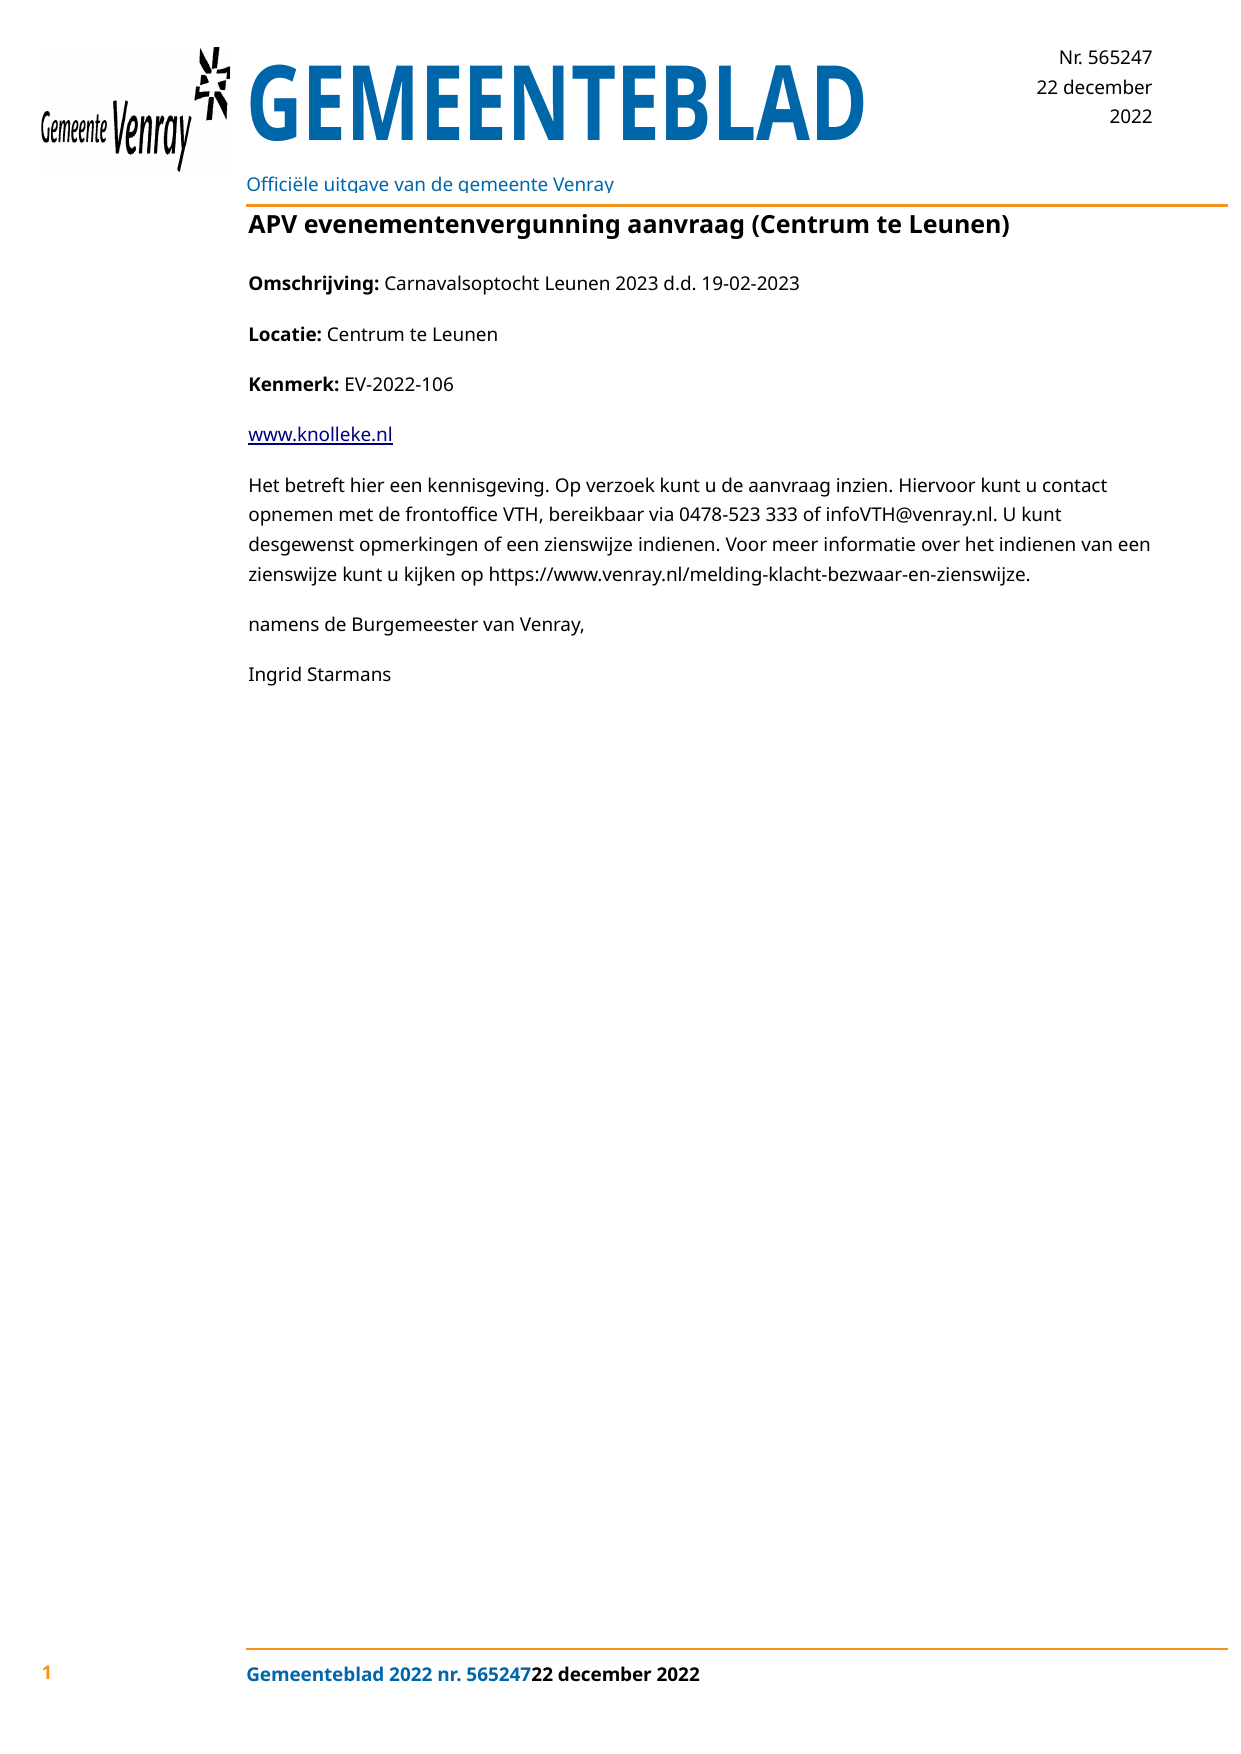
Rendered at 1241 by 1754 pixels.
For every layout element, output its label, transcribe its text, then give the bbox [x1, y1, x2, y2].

text APV evenementenvergunning aanvraag (Centrum te Leunen) [248, 207, 1152, 241]
text Omschrijving: Carnavalsoptocht Leunen 2023 d.d. 19-02-2023 [248, 270, 1152, 296]
text Het betreft hier een kennisgeving. Op verzoek kunt u de aanvraag inzien. Hiervoor kunt u contact opnemen met de frontoffice VTH, bereikbaar via 0478-523 333 of infoVTH@venray.nl. U kunt desgewenst opmerkingen of een zienswijze indienen. Voor meer informatie over het indienen van een zienswijze kunt u kijken op https://www.venray.nl/melding-klacht-bezwaar-en-zienswijze. [248, 472, 1152, 586]
text Locatie: Centrum te Leunen [248, 321, 1152, 346]
text Kenmerk: EV-2022-106 [248, 371, 1152, 397]
picture [41, 47, 231, 172]
text www.knolleke.nl [248, 422, 1152, 447]
text namens de Burgemeester van Venray, [248, 611, 1152, 637]
text Ingrid Starmans [248, 662, 1152, 687]
